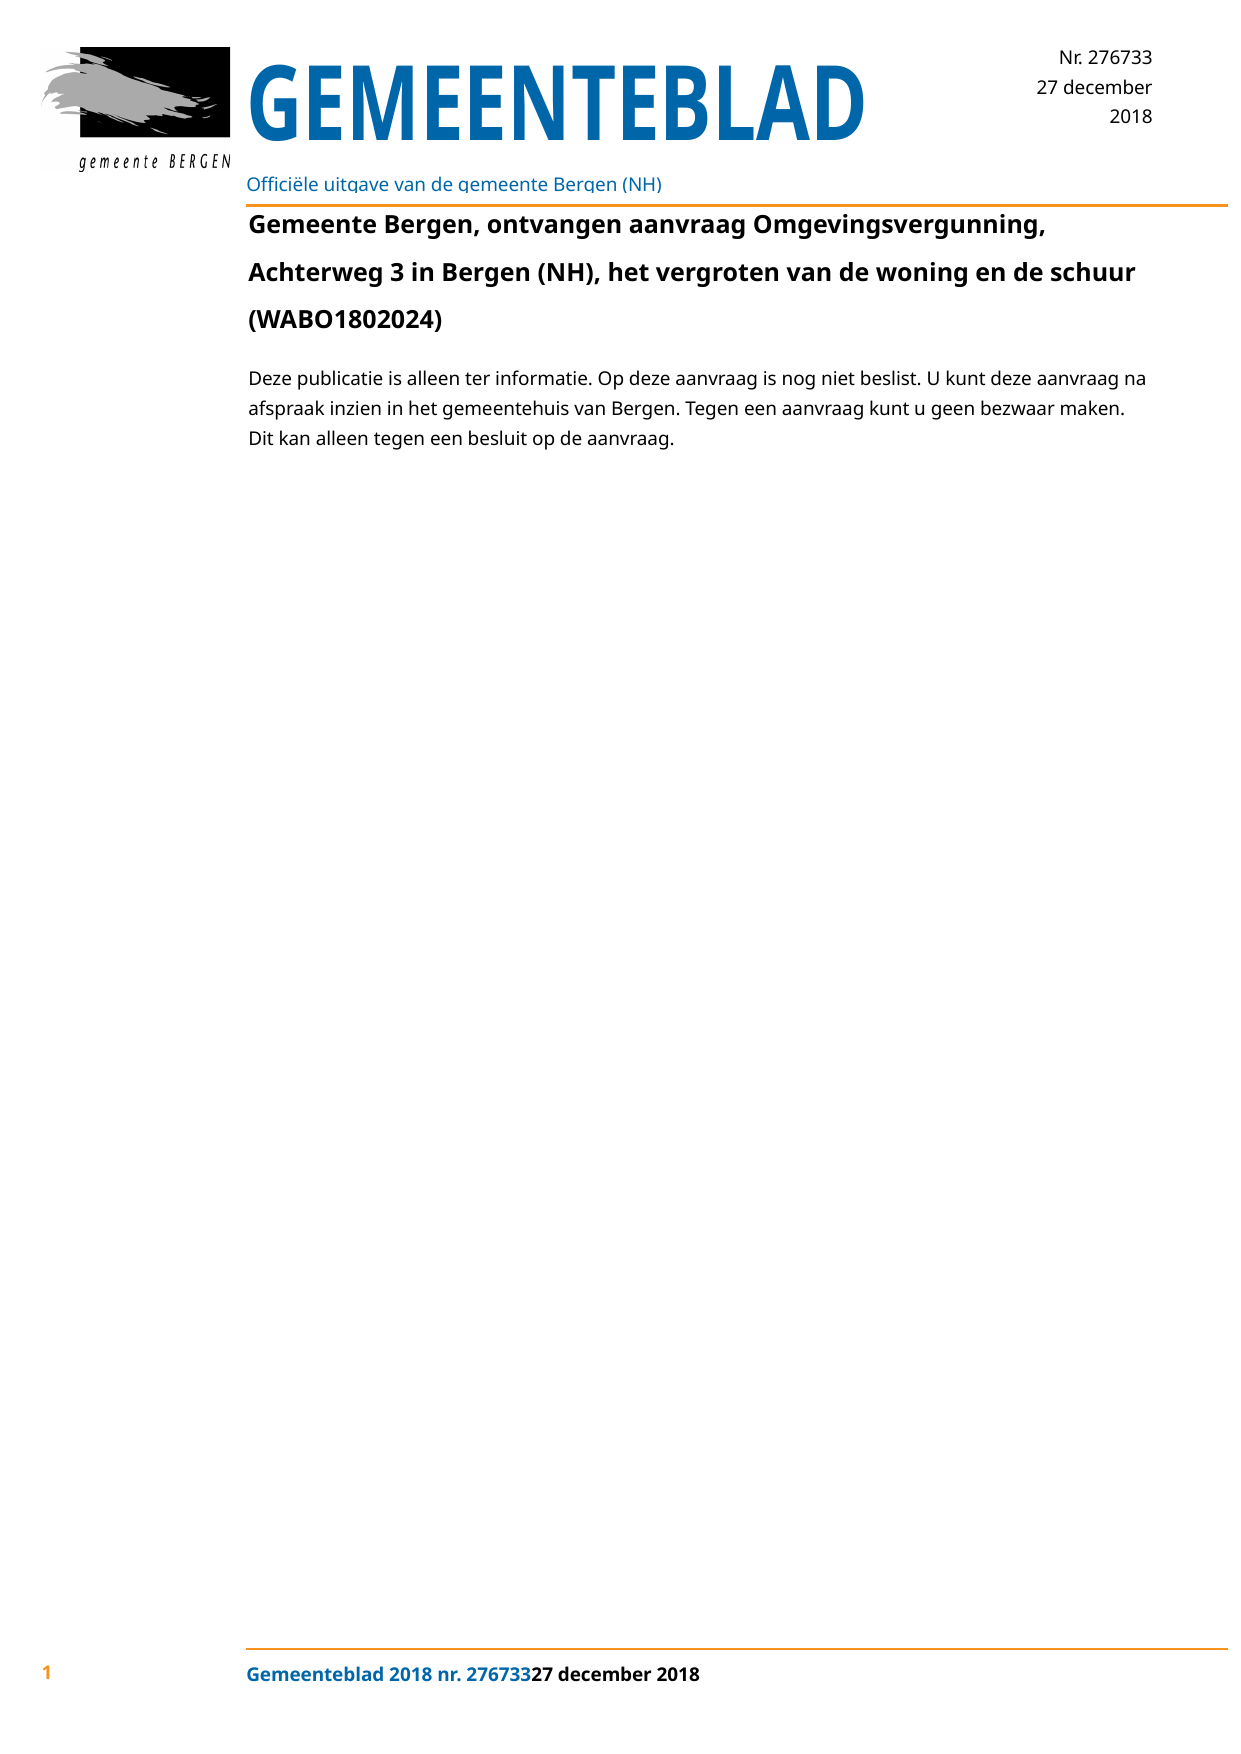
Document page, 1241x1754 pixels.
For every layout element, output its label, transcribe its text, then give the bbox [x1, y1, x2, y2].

picture [41, 47, 231, 172]
text Deze publicatie is alleen ter informatie. Op deze aanvraag is nog niet beslist. U kunt deze aanvraag na afspraak inzien in het gemeentehuis van Bergen. Tegen een aanvraag kunt u geen bezwaar maken. Dit kan alleen tegen een besluit op de aanvraag. [248, 366, 1152, 450]
text Gemeente Bergen, ontvangen aanvraag Omgevingsvergunning, Achterweg 3 in Bergen (NH), het vergroten van de woning en de schuur (WABO1802024) [248, 207, 1152, 336]
